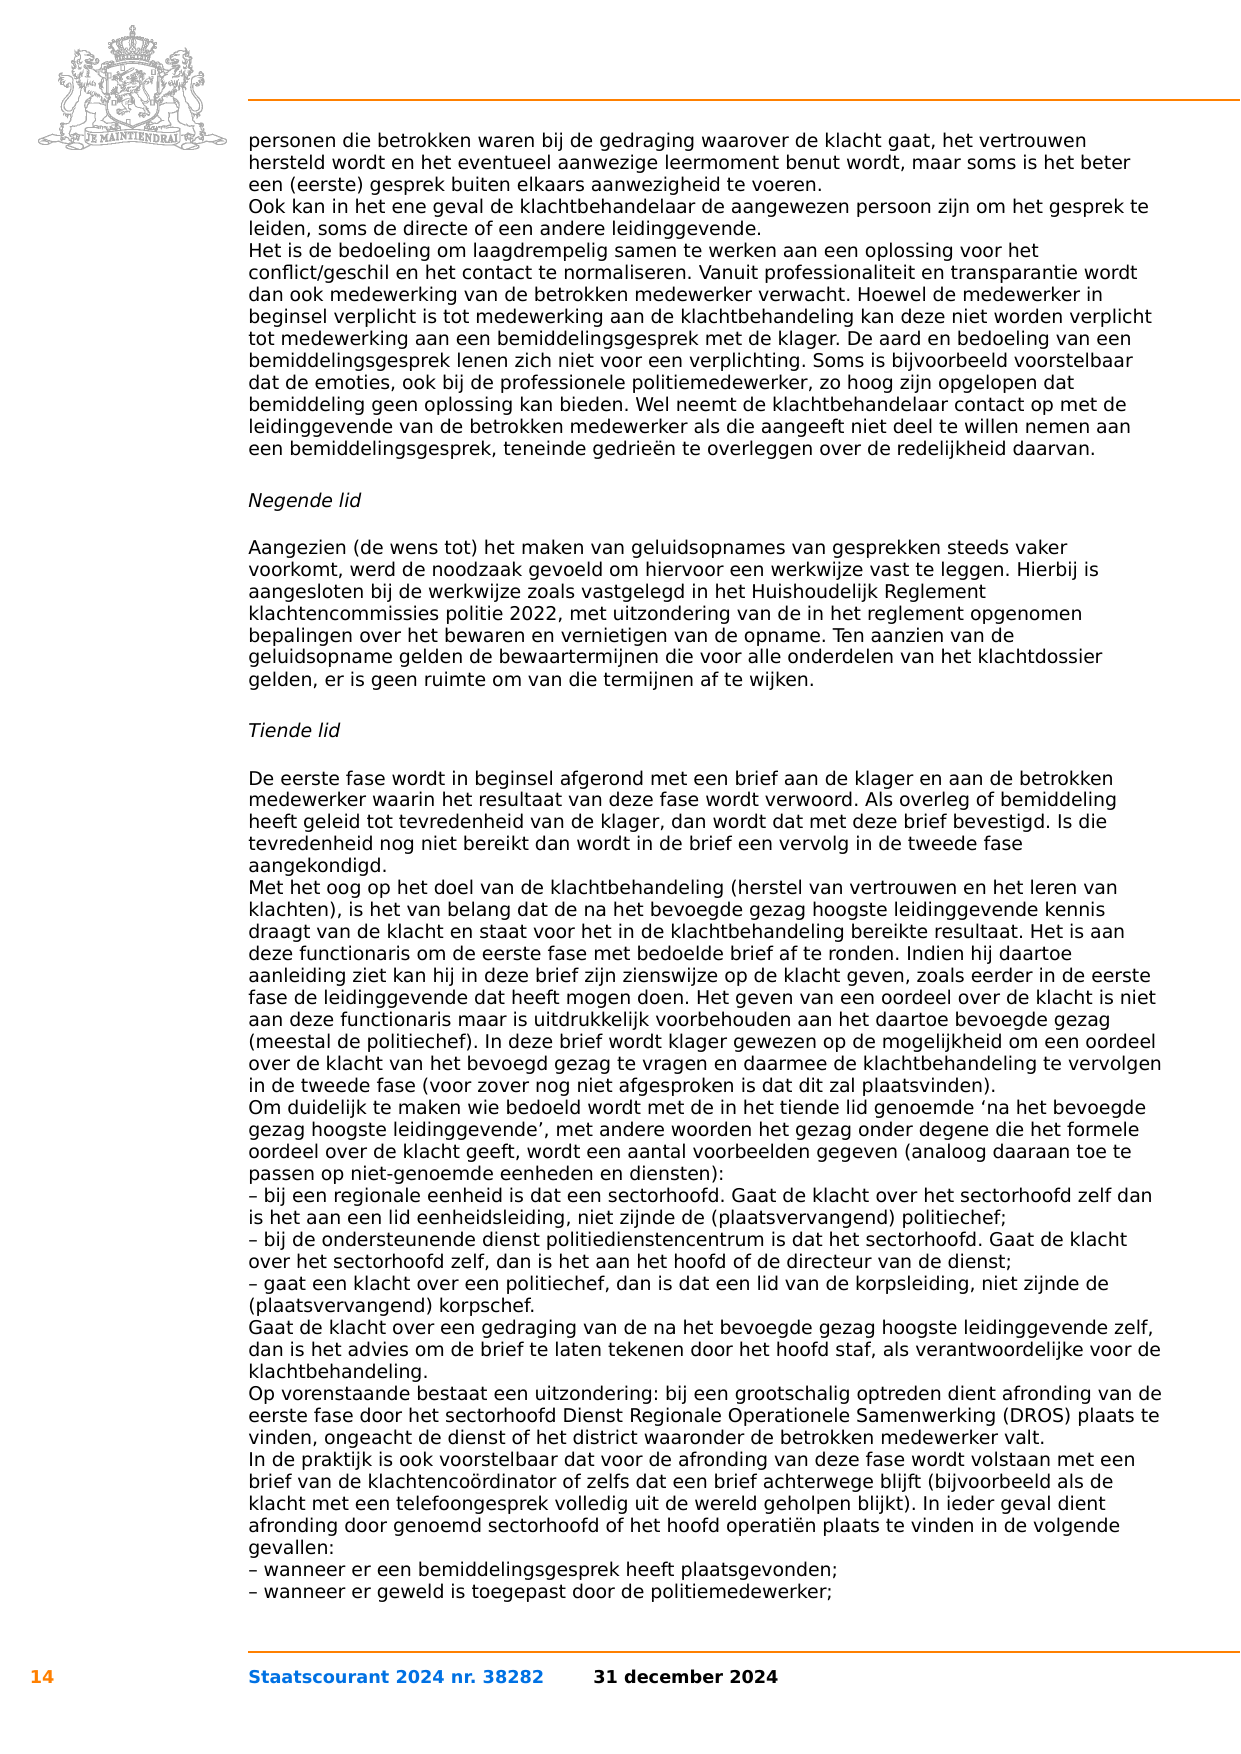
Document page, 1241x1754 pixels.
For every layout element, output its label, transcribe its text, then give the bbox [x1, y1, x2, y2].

text – wanneer er een bemiddelingsgesprek heeft plaatsgevonden; [248, 1559, 1163, 1581]
subtitle Negende lid [248, 489, 1163, 512]
text De eerste fase wordt in beginsel afgerond met een brief aan de klager en aan de betrokken medewerker waarin het resultaat van deze fase wordt verwoord. Als overleg of bemiddeling heeft geleid tot tevredenheid van de klager, dan wordt dat met deze brief bevestigd. Is die tevredenheid nog niet bereikt dan wordt in de brief een vervolg in de tweede fase aangekondigd. [248, 767, 1163, 877]
text Aangezien (de wens tot) het maken van geluidsopnames van gesprekken steeds vaker voorkomt, werd de noodzaak gevoeld om hiervoor een werkwijze vast te leggen. Hierbij is aangesloten bij de werkwijze zoals vastgelegd in het Huishoudelijk Reglement klachtencommissies politie 2022, met uitzondering van de in het reglement opgenomen bepalingen over het bewaren en vernietigen van de opname. Ten aanzien van de geluidsopname gelden de bewaartermijnen die voor alle onderdelen van het klachtdossier gelden, er is geen ruimte om van die termijnen af te wijken. [248, 537, 1163, 690]
text – bij een regionale eenheid is dat een sectorhoofd. Gaat de klacht over het sectorhoofd zelf dan is het aan een lid eenheidsleiding, niet zijnde de (plaatsvervangend) politiechef; [248, 1185, 1163, 1229]
text Het is de bedoeling om laagdrempelig samen te werken aan een oplossing voor het conflict/geschil en het contact te normaliseren. Vanuit professionaliteit en transparantie wordt dan ook medewerking van de betrokken medewerker verwacht. Hoewel de medewerker in beginsel verplicht is tot medewerking aan de klachtbehandeling kan deze niet worden verplicht tot medewerking aan een bemiddelingsgesprek met de klager. De aard en bedoeling van een bemiddelingsgesprek lenen zich niet voor een verplichting. Soms is bijvoorbeeld voorstelbaar dat de emoties, ook bij de professionele politiemedewerker, zo hoog zijn opgelopen dat bemiddeling geen oplossing kan bieden. Wel neemt de klachtbehandelaar contact op met de leidinggevende van de betrokken medewerker als die aangeeft niet deel te willen nemen aan een bemiddelingsgesprek, teneinde gedrieën te overleggen over de redelijkheid daarvan. [248, 240, 1163, 459]
picture [38, 25, 227, 150]
text In de praktijk is ook voorstelbaar dat voor de afronding van deze fase wordt volstaan met een brief van de klachtencoördinator of zelfs dat een brief achterwege blijft (bijvoorbeeld als de klacht met een telefoongesprek volledig uit de wereld geholpen blijkt). In ieder geval dient afronding door genoemd sectorhoofd of het hoofd operatiën plaats te vinden in de volgende gevallen: [248, 1449, 1163, 1559]
text Om duidelijk te maken wie bedoeld wordt met de in het tiende lid genoemde ‘na het bevoegde gezag hoogste leidinggevende’, met andere woorden het gezag onder degene die het formele oordeel over de klacht geeft, wordt een aantal voorbeelden gegeven (analoog daaraan toe te passen op niet-genoemde eenheden en diensten): [248, 1097, 1163, 1185]
text – bij de ondersteunende dienst politiedienstencentrum is dat het sectorhoofd. Gaat de klacht over het sectorhoofd zelf, dan is het aan het hoofd of de directeur van de dienst; [248, 1229, 1163, 1273]
text – gaat een klacht over een politiechef, dan is dat een lid van de korpsleiding, niet zijnde de (plaatsvervangend) korpschef. [248, 1273, 1163, 1317]
text Met het oog op het doel van de klachtbehandeling (herstel van vertrouwen en het leren van klachten), is het van belang dat de na het bevoegde gezag hoogste leidinggevende kennis draagt van de klacht en staat voor het in de klachtbehandeling bereikte resultaat. Het is aan deze functionaris om de eerste fase met bedoelde brief af te ronden. Indien hij daartoe aanleiding ziet kan hij in deze brief zijn zienswijze op de klacht geven, zoals eerder in de eerste fase de leidinggevende dat heeft mogen doen. Het geven van een oordeel over de klacht is niet aan deze functionaris maar is uitdrukkelijk voorbehouden aan het daartoe bevoegde gezag (meestal de politiechef). In deze brief wordt klager gewezen op de mogelijkheid om een oordeel over de klacht van het bevoegd gezag te vragen en daarmee de klachtbehandeling te vervolgen in de tweede fase (voor zover nog niet afgesproken is dat dit zal plaatsvinden). [248, 877, 1163, 1097]
text Gaat de klacht over een gedraging van de na het bevoegde gezag hoogste leidinggevende zelf, dan is het advies om de brief te laten tekenen door het hoofd staf, als verantwoordelijke voor de klachtbehandeling. [248, 1317, 1163, 1383]
text Op vorenstaande bestaat een uitzondering: bij een grootschalig optreden dient afronding van de eerste fase door het sectorhoofd Dienst Regionale Operationele Samenwerking (DROS) plaats te vinden, ongeacht de dienst of het district waaronder de betrokken medewerker valt. [248, 1383, 1163, 1449]
text personen die betrokken waren bij de gedraging waarover de klacht gaat, het vertrouwen hersteld wordt en het eventueel aanwezige leermoment benut wordt, maar soms is het beter een (eerste) gesprek buiten elkaars aanwezigheid te voeren. [248, 130, 1163, 196]
text – wanneer er geweld is toegepast door de politiemedewerker; [248, 1581, 1163, 1603]
subtitle Tiende lid [248, 720, 1163, 742]
text Ook kan in het ene geval de klachtbehandelaar de aangewezen persoon zijn om het gesprek te leiden, soms de directe of een andere leidinggevende. [248, 196, 1163, 240]
